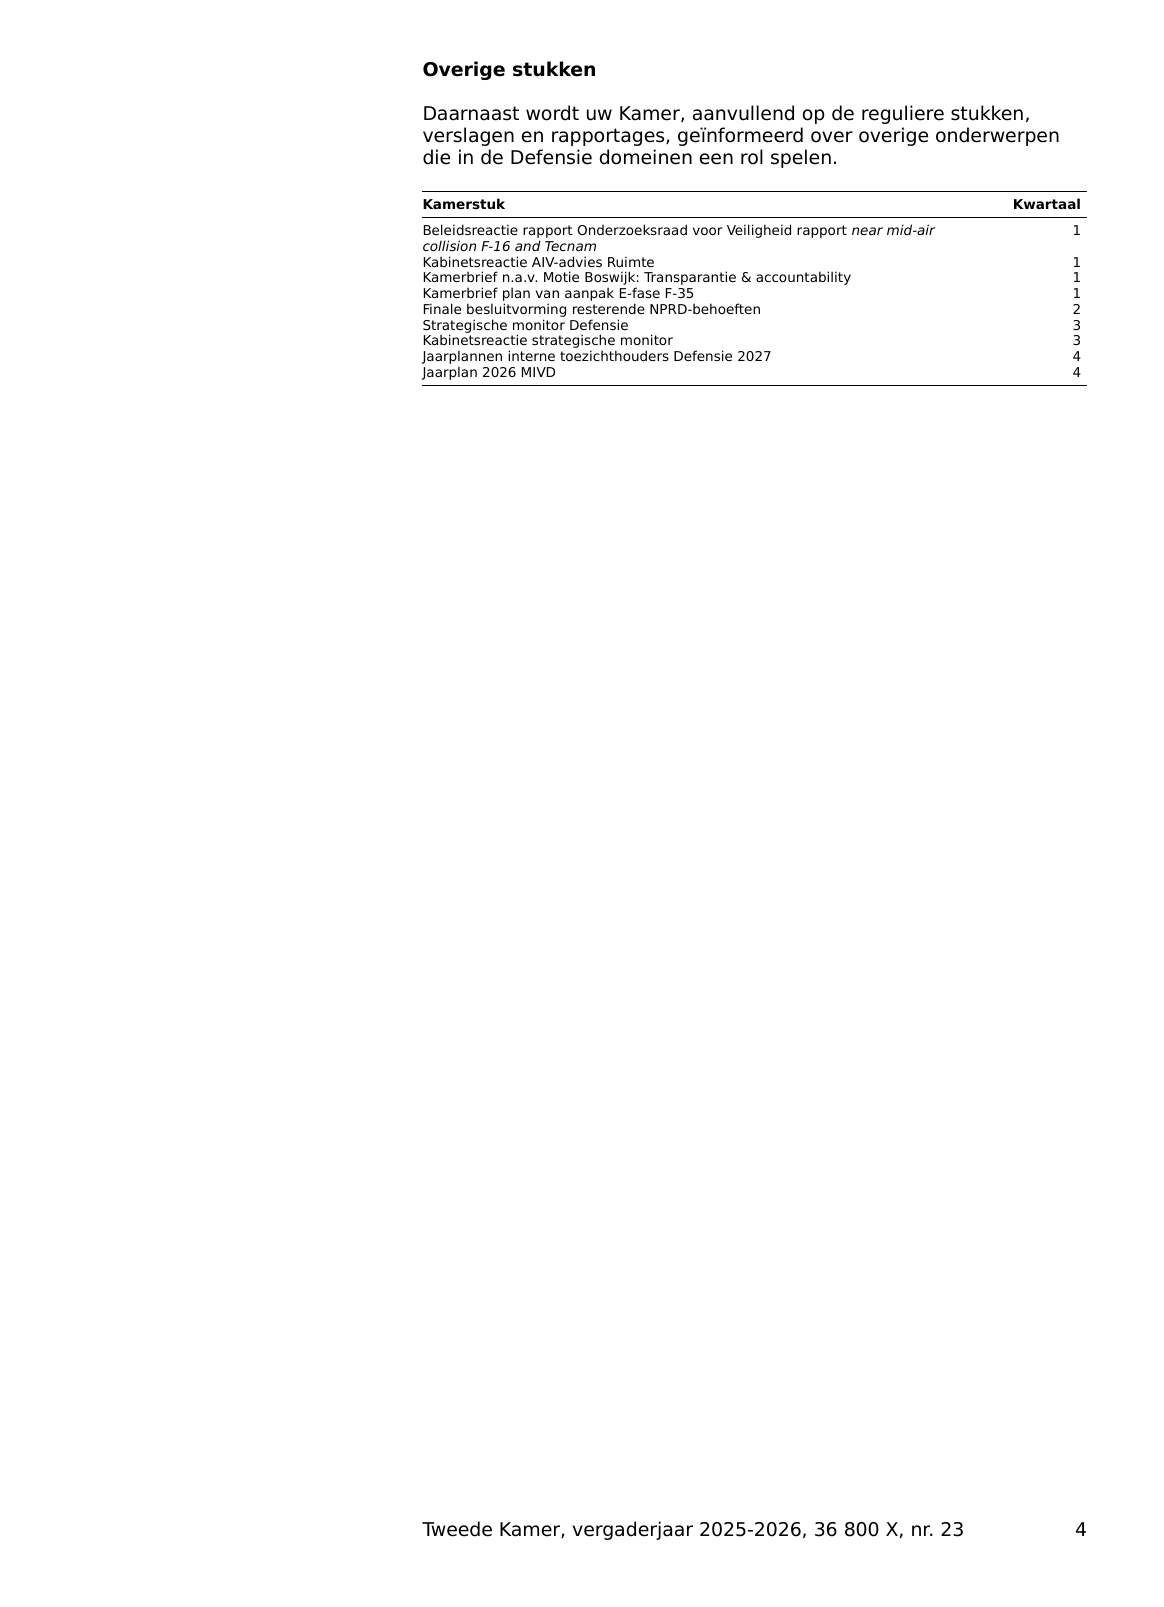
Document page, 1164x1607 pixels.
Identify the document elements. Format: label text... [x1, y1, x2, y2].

table_cell 2 [954, 302, 1087, 317]
table_cell 1 [954, 286, 1087, 302]
table_cell Kamerbrief n.a.v. Motie Boswijk: Transparantie & accountability [422, 270, 954, 286]
table_cell Jaarplan 2026 MIVD [422, 365, 954, 385]
subtitle Overige stukken [422, 59, 1087, 81]
table_cell 3 [954, 317, 1087, 333]
table_cell Jaarplannen interne toezichthouders Defensie 2027 [422, 349, 954, 364]
table_cell 1 [954, 270, 1087, 286]
table_cell 4 [954, 349, 1087, 364]
table_cell Finale besluitvorming resterende NPRD-behoeften [422, 302, 954, 317]
table_cell 1 [954, 218, 1087, 254]
table_cell Kamerbrief plan van aanpak E-fase F-35 [422, 286, 954, 302]
table_cell Kabinetsreactie AIV-advies Ruimte [422, 254, 954, 270]
table_cell Strategische monitor Defensie [422, 317, 954, 333]
table_cell Kabinetsreactie strategische monitor [422, 333, 954, 349]
table_cell 3 [954, 333, 1087, 349]
table_cell 1 [954, 254, 1087, 270]
table_cell 4 [954, 365, 1087, 385]
text Daarnaast wordt uw Kamer, aanvullend op de reguliere stukken, verslagen en rapportages, geïnformeerd over overige onderwerpen die in de Defensie domeinen een rol spelen. [422, 103, 1087, 169]
table_header Kamerstuk [422, 192, 954, 217]
table_header Kwartaal [954, 192, 1087, 217]
table_cell Beleidsreactie rapport Onderzoeksraad voor Veiligheid rapport near mid-air collision F-16 and Tecnam [422, 218, 954, 254]
